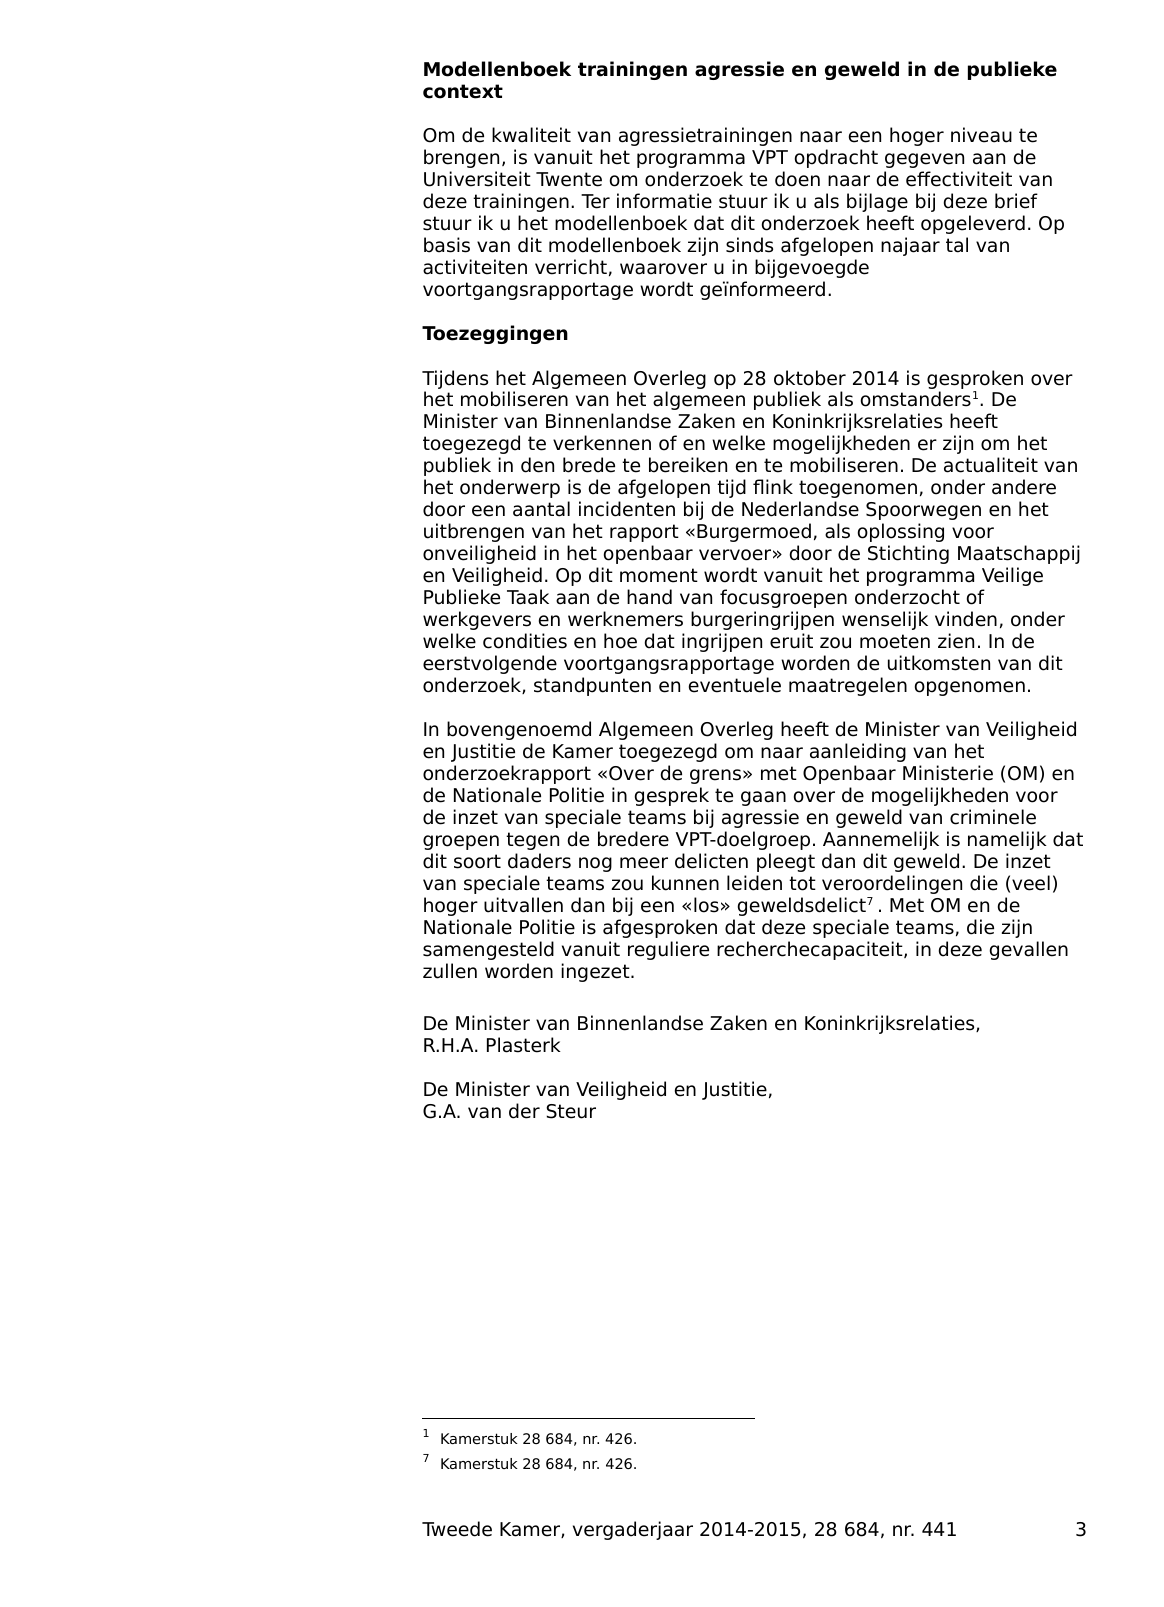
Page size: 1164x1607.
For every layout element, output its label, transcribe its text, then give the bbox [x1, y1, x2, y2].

text In bovengenoemd Algemeen Overleg heeft de Minister van Veiligheid en Justitie de Kamer toegezegd om naar aanleiding van het onderzoekrapport «Over de grens» met Openbaar Ministerie (OM) en de Nationale Politie in gesprek te gaan over de mogelijkheden voor de inzet van speciale teams bij agressie en geweld van criminele groepen tegen de bredere VPT-doelgroep. Aannemelijk is namelijk dat dit soort daders nog meer delicten pleegt dan dit geweld. De inzet van speciale teams zou kunnen leiden tot veroordelingen die (veel) hoger uitvallen dan bij een «los» geweldsdelict. Met OM en de Nationale Politie is afgesproken dat deze speciale teams, die zijn samengesteld vanuit reguliere recherchecapaciteit, in deze gevallen zullen worden ingezet. [422, 719, 1087, 983]
text Tijdens het Algemeen Overleg op 28 oktober 2014 is gesproken over het mobiliseren van het algemeen publiek als omstanders. De Minister van Binnenlandse Zaken en Koninkrijksrelaties heeft toegezegd te verkennen of en welke mogelijkheden er zijn om het publiek in den brede te bereiken en te mobiliseren. De actualiteit van het onderwerp is de afgelopen tijd flink toegenomen, onder andere door een aantal incidenten bij de Nederlandse Spoorwegen en het uitbrengen van het rapport «Burgermoed, als oplossing voor onveiligheid in het openbaar vervoer» door de Stichting Maatschappij en Veiligheid. Op dit moment wordt vanuit het programma Veilige Publieke Taak aan de hand van focusgroepen onderzocht of werkgevers en werknemers burgeringrijpen wenselijk vinden, onder welke condities en hoe dat ingrijpen eruit zou moeten zien. In de eerstvolgende voortgangsrapportage worden de uitkomsten van dit onderzoek, standpunten en eventuele maatregelen opgenomen. [422, 367, 1087, 697]
text De Minister van Veiligheid en Justitie, G.A. van der Steur [422, 1079, 1087, 1123]
text Kamerstuk 28 684, nr. 426. [422, 1427, 1087, 1449]
text De Minister van Binnenlandse Zaken en Koninkrijksrelaties, R.H.A. Plasterk [422, 1013, 1087, 1057]
text Kamerstuk 28 684, nr. 426. [422, 1452, 1087, 1474]
text Om de kwaliteit van agressietrainingen naar een hoger niveau te brengen, is vanuit het programma VPT opdracht gegeven aan de Universiteit Twente om onderzoek te doen naar de effectiviteit van deze trainingen. Ter informatie stuur ik u als bijlage bij deze brief stuur ik u het modellenboek dat dit onderzoek heeft opgeleverd. Op basis van dit modellenboek zijn sinds afgelopen najaar tal van activiteiten verricht, waarover u in bijgevoegde voortgangsrapportage wordt geïnformeerd. [422, 125, 1087, 301]
subtitle Modellenboek trainingen agressie en geweld in de publieke context [422, 59, 1087, 103]
subtitle Toezeggingen [422, 323, 1087, 345]
